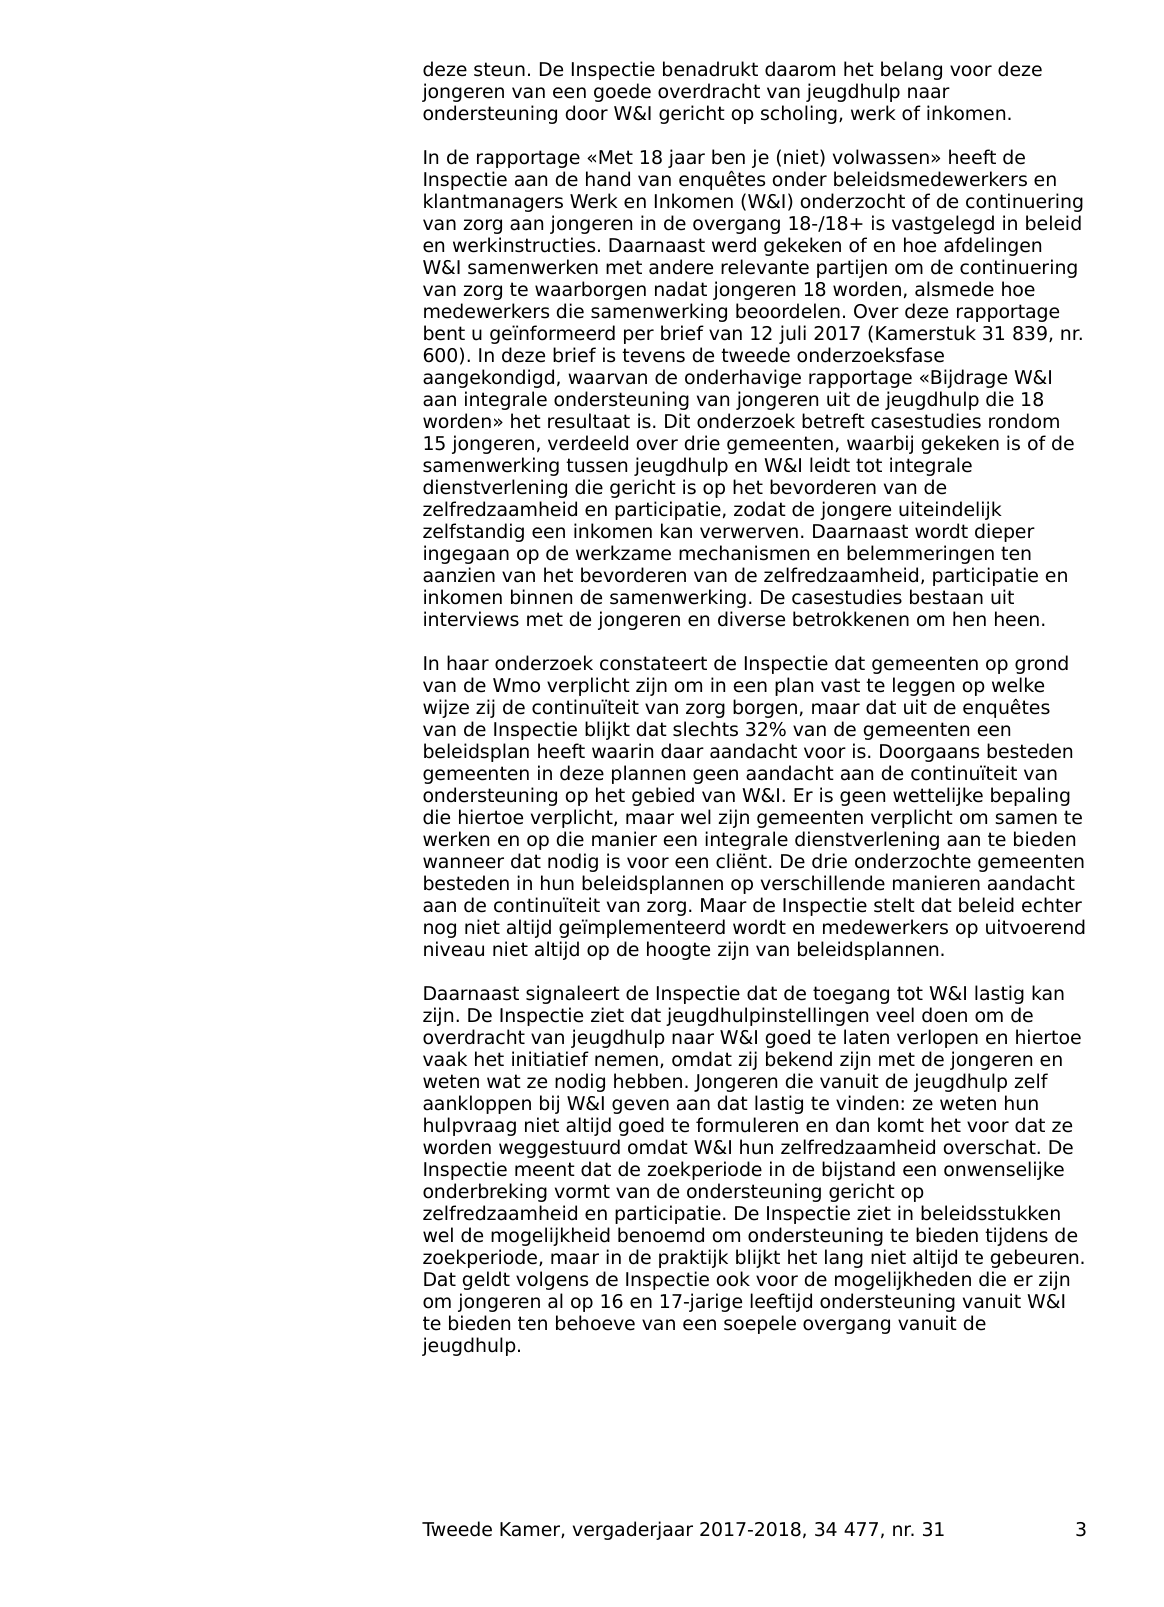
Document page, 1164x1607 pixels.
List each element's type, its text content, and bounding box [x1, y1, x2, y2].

text deze steun. De Inspectie benadrukt daarom het belang voor deze jongeren van een goede overdracht van jeugdhulp naar ondersteuning door W&I gericht op scholing, werk of inkomen. [422, 59, 1087, 125]
text In haar onderzoek constateert de Inspectie dat gemeenten op grond van de Wmo verplicht zijn om in een plan vast te leggen op welke wijze zij de continuïteit van zorg borgen, maar dat uit de enquêtes van de Inspectie blijkt dat slechts 32% van de gemeenten een beleidsplan heeft waarin daar aandacht voor is. Doorgaans besteden gemeenten in deze plannen geen aandacht aan de continuïteit van ondersteuning op het gebied van W&I. Er is geen wettelijke bepaling die hiertoe verplicht, maar wel zijn gemeenten verplicht om samen te werken en op die manier een integrale dienstverlening aan te bieden wanneer dat nodig is voor een cliënt. De drie onderzochte gemeenten besteden in hun beleidsplannen op verschillende manieren aandacht aan de continuïteit van zorg. Maar de Inspectie stelt dat beleid echter nog niet altijd geïmplementeerd wordt en medewerkers op uitvoerend niveau niet altijd op de hoogte zijn van beleidsplannen. [422, 653, 1087, 961]
text Daarnaast signaleert de Inspectie dat de toegang tot W&I lastig kan zijn. De Inspectie ziet dat jeugdhulpinstellingen veel doen om de overdracht van jeugdhulp naar W&I goed te laten verlopen en hiertoe vaak het initiatief nemen, omdat zij bekend zijn met de jongeren en weten wat ze nodig hebben. Jongeren die vanuit de jeugdhulp zelf aankloppen bij W&I geven aan dat lastig te vinden: ze weten hun hulpvraag niet altijd goed te formuleren en dan komt het voor dat ze worden weggestuurd omdat W&I hun zelfredzaamheid overschat. De Inspectie meent dat de zoekperiode in de bijstand een onwenselijke onderbreking vormt van de ondersteuning gericht op zelfredzaamheid en participatie. De Inspectie ziet in beleidsstukken wel de mogelijkheid benoemd om ondersteuning te bieden tijdens de zoekperiode, maar in de praktijk blijkt het lang niet altijd te gebeuren. Dat geldt volgens de Inspectie ook voor de mogelijkheden die er zijn om jongeren al op 16 en 17-jarige leeftijd ondersteuning vanuit W&I te bieden ten behoeve van een soepele overgang vanuit de jeugdhulp. [422, 983, 1087, 1356]
text In de rapportage «Met 18 jaar ben je (niet) volwassen» heeft de Inspectie aan de hand van enquêtes onder beleidsmedewerkers en klantmanagers Werk en Inkomen (W&I) onderzocht of de continuering van zorg aan jongeren in de overgang 18-/18+ is vastgelegd in beleid en werkinstructies. Daarnaast werd gekeken of en hoe afdelingen W&I samenwerken met andere relevante partijen om de continuering van zorg te waarborgen nadat jongeren 18 worden, alsmede hoe medewerkers die samenwerking beoordelen. Over deze rapportage bent u geïnformeerd per brief van 12 juli 2017 (Kamerstuk 31 839, nr. 600). In deze brief is tevens de tweede onderzoeksfase aangekondigd, waarvan de onderhavige rapportage «Bijdrage W&I aan integrale ondersteuning van jongeren uit de jeugdhulp die 18 worden» het resultaat is. Dit onderzoek betreft casestudies rondom 15 jongeren, verdeeld over drie gemeenten, waarbij gekeken is of de samenwerking tussen jeugdhulp en W&I leidt tot integrale dienstverlening die gericht is op het bevorderen van de zelfredzaamheid en participatie, zodat de jongere uiteindelijk zelfstandig een inkomen kan verwerven. Daarnaast wordt dieper ingegaan op de werkzame mechanismen en belemmeringen ten aanzien van het bevorderen van de zelfredzaamheid, participatie en inkomen binnen de samenwerking. De casestudies bestaan uit interviews met de jongeren en diverse betrokkenen om hen heen. [422, 147, 1087, 631]
